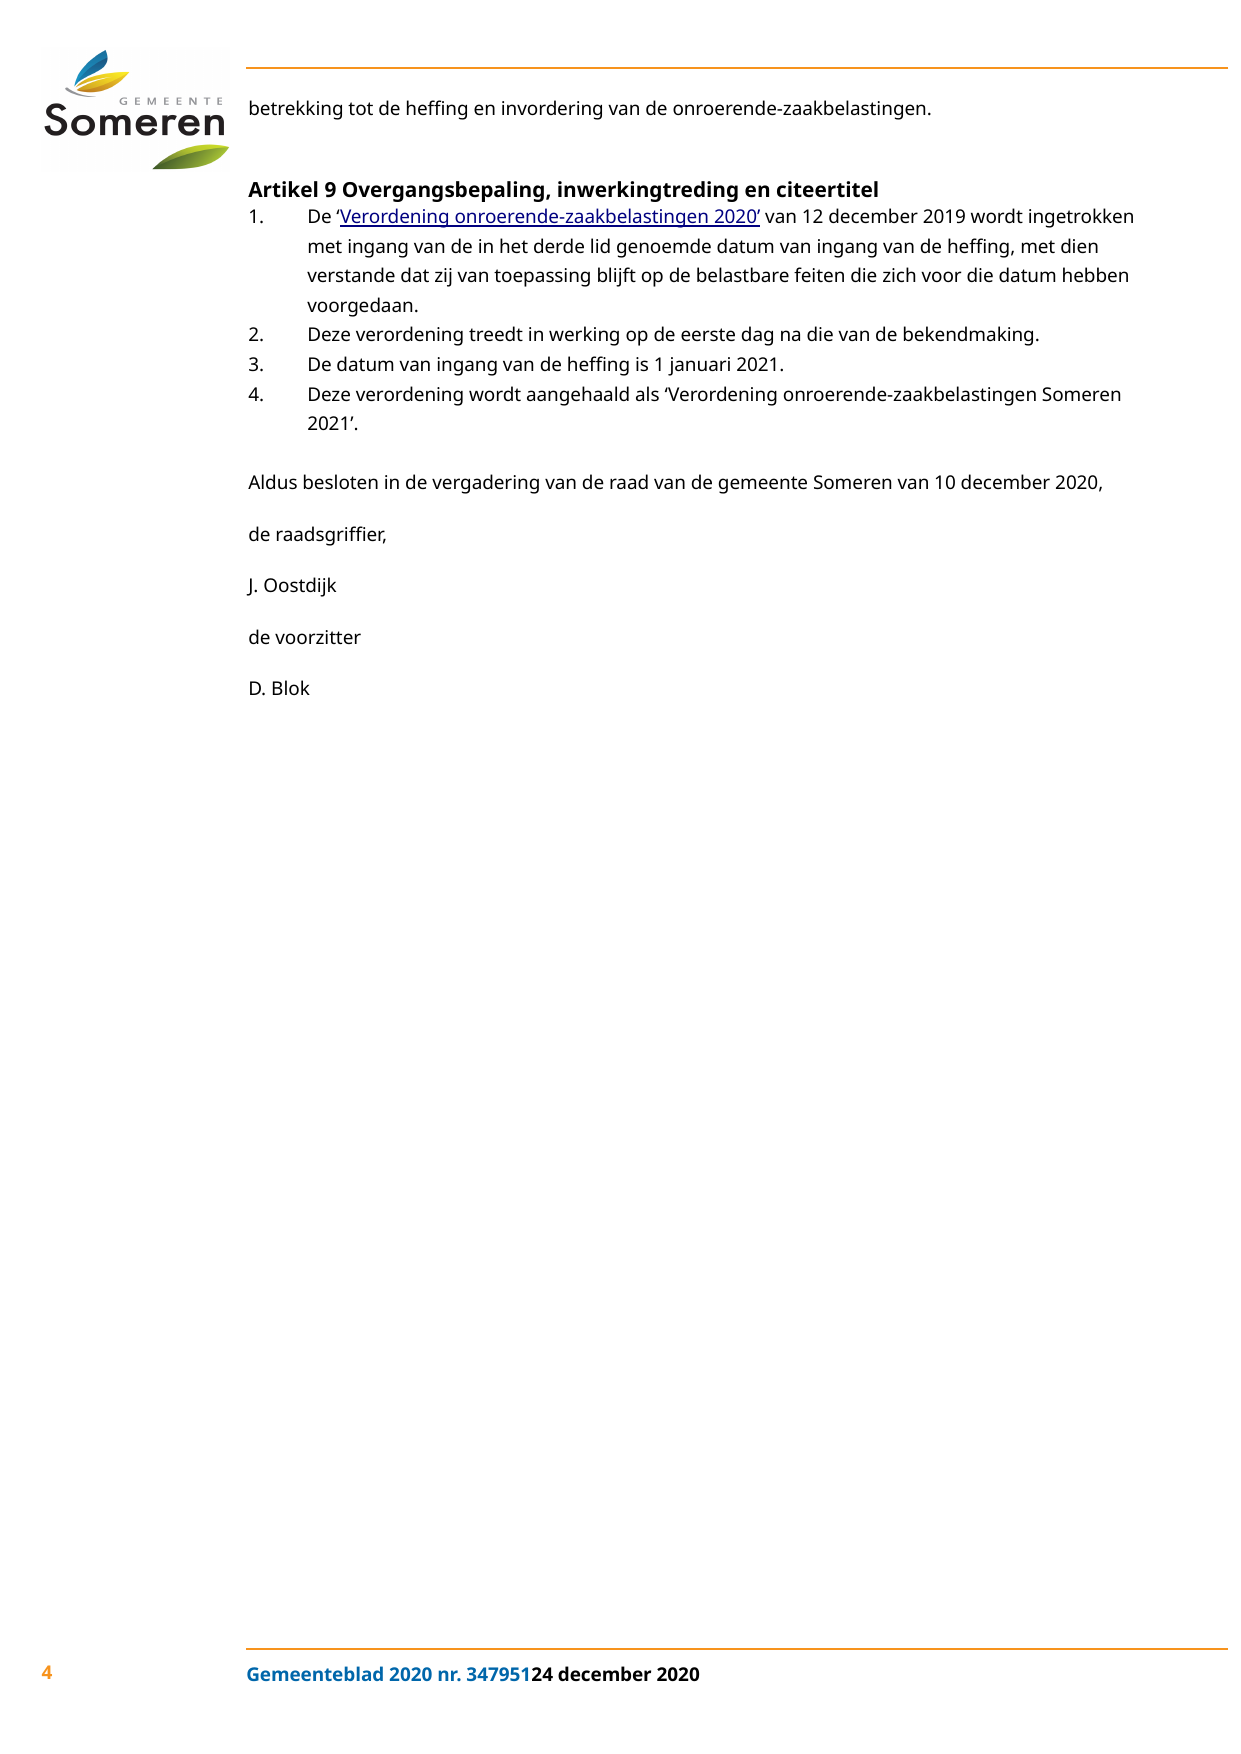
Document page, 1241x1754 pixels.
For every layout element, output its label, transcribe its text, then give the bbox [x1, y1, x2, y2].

text betrekking tot de heffing en invordering van de onroerende-zaakbelastingen. [248, 95, 1152, 121]
text Aldus besloten in de vergadering van de raad van de gemeente Someren van 10 december 2020, [248, 469, 1152, 495]
text D. Blok [248, 675, 1152, 701]
picture [41, 47, 231, 172]
list De datum van ingang van de heffing is 1 januari 2021. [248, 351, 1152, 377]
list Deze verordening wordt aangehaald als ‘Verordening onroerende-zaakbelastingen Someren 2021’. [248, 381, 1152, 436]
text de raadsgriffier, [248, 521, 1152, 547]
text de voorzitter [248, 624, 1152, 649]
list Deze verordening treedt in werking op de eerste dag na die van de bekendmaking. [248, 322, 1152, 347]
list De ‘Verordening onroerende-zaakbelastingen 2020’ van 12 december 2019 wordt ingetrokken met ingang van de in het derde lid genoemde datum van ingang van de heffing, met dien verstande dat zij van toepassing blijft op de belastbare feiten die zich voor die datum hebben voorgedaan. [248, 203, 1152, 318]
text J. Oostdijk [248, 572, 1152, 598]
text Artikel 9 Overgangsbepaling, inwerkingtreding en citeertitel [248, 175, 1152, 203]
